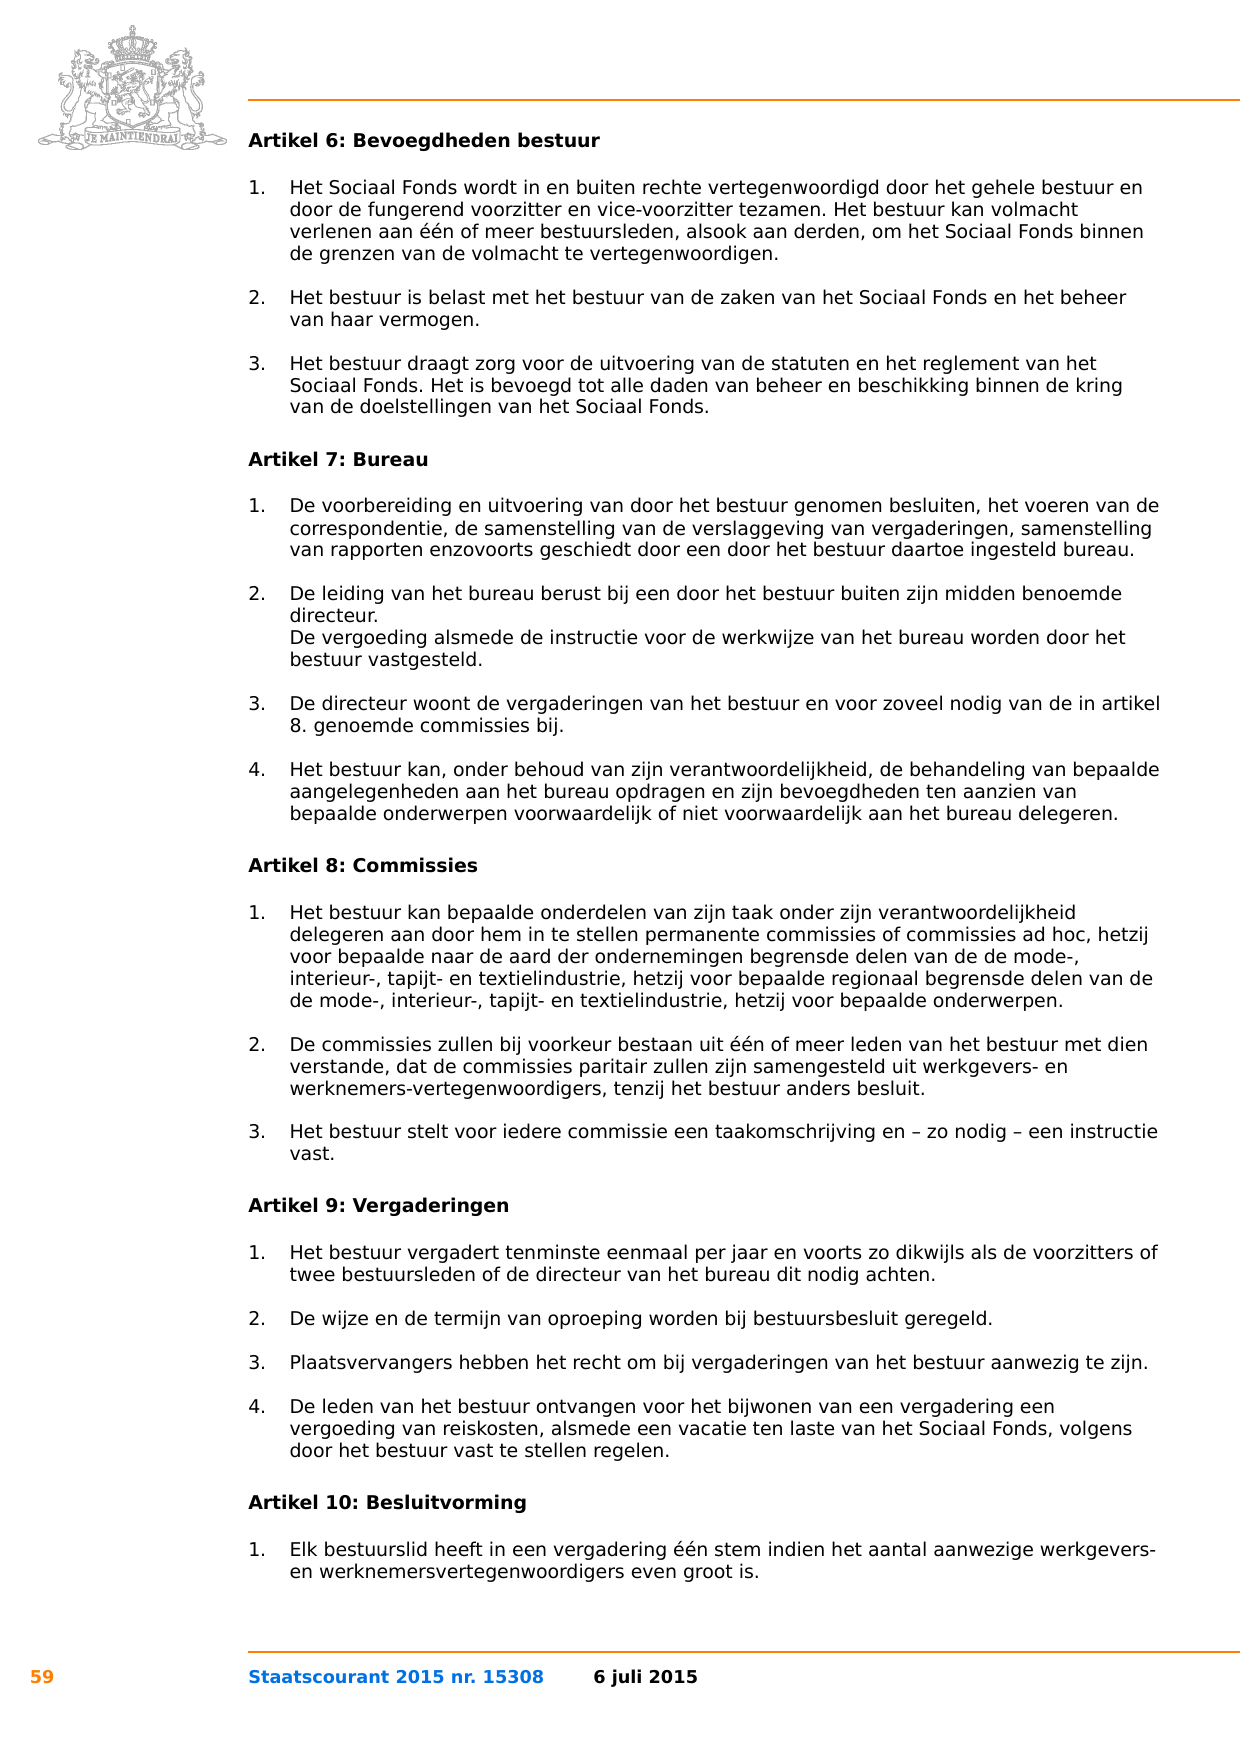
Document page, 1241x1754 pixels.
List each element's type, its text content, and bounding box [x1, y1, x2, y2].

text 2. De leiding van het bureau berust bij een door het bestuur buiten zijn midden benoemde directeur. [248, 583, 1163, 627]
text 4. De leden van het bestuur ontvangen voor het bijwonen van een vergadering een vergoeding van reiskosten, alsmede een vacatie ten laste van het Sociaal Fonds, volgens door het bestuur vast te stellen regelen. [248, 1396, 1163, 1462]
subtitle Artikel 8: Commissies [248, 855, 1163, 877]
text 2. De wijze en de termijn van oproeping worden bij bestuursbesluit geregeld. [248, 1308, 1163, 1330]
text 2. Het bestuur is belast met het bestuur van de zaken van het Sociaal Fonds en het beheer van haar vermogen. [248, 287, 1163, 331]
text 3. De directeur woont de vergaderingen van het bestuur en voor zoveel nodig van de in artikel 8. genoemde commissies bij. [248, 693, 1163, 737]
subtitle Artikel 9: Vergaderingen [248, 1195, 1163, 1217]
text 1. Het bestuur kan bepaalde onderdelen van zijn taak onder zijn verantwoordelijkheid delegeren aan door hem in te stellen permanente commissies of commissies ad hoc, hetzij voor bepaalde naar de aard der ondernemingen begrensde delen van de de mode-, interieur-, tapijt- en textielindustrie, hetzij voor bepaalde regionaal begrensde delen van de de mode-, interieur-, tapijt- en textielindustrie, hetzij voor bepaalde onderwerpen. [248, 902, 1163, 1012]
text 1. Het bestuur vergadert tenminste eenmaal per jaar en voorts zo dikwijls als de voorzitters of twee bestuursleden of de directeur van het bureau dit nodig achten. [248, 1242, 1163, 1286]
subtitle Artikel 6: Bevoegdheden bestuur [248, 130, 1163, 152]
text 2. De commissies zullen bij voorkeur bestaan uit één of meer leden van het bestuur met dien verstande, dat de commissies paritair zullen zijn samengesteld uit werkgevers- en werknemers-vertegenwoordigers, tenzij het bestuur anders besluit. [248, 1033, 1163, 1099]
picture [38, 25, 227, 150]
subtitle Artikel 7: Bureau [248, 448, 1163, 470]
text 3. Het bestuur stelt voor iedere commissie een taakomschrijving en – zo nodig – een instructie vast. [248, 1121, 1163, 1165]
text 4. Het bestuur kan, onder behoud van zijn verantwoordelijkheid, de behandeling van bepaalde aangelegenheden aan het bureau opdragen en zijn bevoegdheden ten aanzien van bepaalde onderwerpen voorwaardelijk of niet voorwaardelijk aan het bureau delegeren. [248, 759, 1163, 825]
text 3. Het bestuur draagt zorg voor de uitvoering van de statuten en het reglement van het Sociaal Fonds. Het is bevoegd tot alle daden van beheer en beschikking binnen de kring van de doelstellingen van het Sociaal Fonds. [248, 352, 1163, 418]
text 1. De voorbereiding en uitvoering van door het bestuur genomen besluiten, het voeren van de correspondentie, de samenstelling van de verslaggeving van vergaderingen, samenstelling van rapporten enzovoorts geschiedt door een door het bestuur daartoe ingesteld bureau. [248, 495, 1163, 561]
subtitle Artikel 10: Besluitvorming [248, 1492, 1163, 1514]
text 3. Plaatsvervangers hebben het recht om bij vergaderingen van het bestuur aanwezig te zijn. [248, 1352, 1163, 1374]
text 1. Het Sociaal Fonds wordt in en buiten rechte vertegenwoordigd door het gehele bestuur en door de fungerend voorzitter en vice-voorzitter tezamen. Het bestuur kan volmacht verlenen aan één of meer bestuursleden, alsook aan derden, om het Sociaal Fonds binnen de grenzen van de volmacht te vertegenwoordigen. [248, 177, 1163, 265]
text De vergoeding alsmede de instructie voor de werkwijze van het bureau worden door het bestuur vastgesteld. [289, 627, 1163, 671]
text 1. Elk bestuurslid heeft in een vergadering één stem indien het aantal aanwezige werkgevers- en werknemersvertegenwoordigers even groot is. [248, 1539, 1163, 1583]
